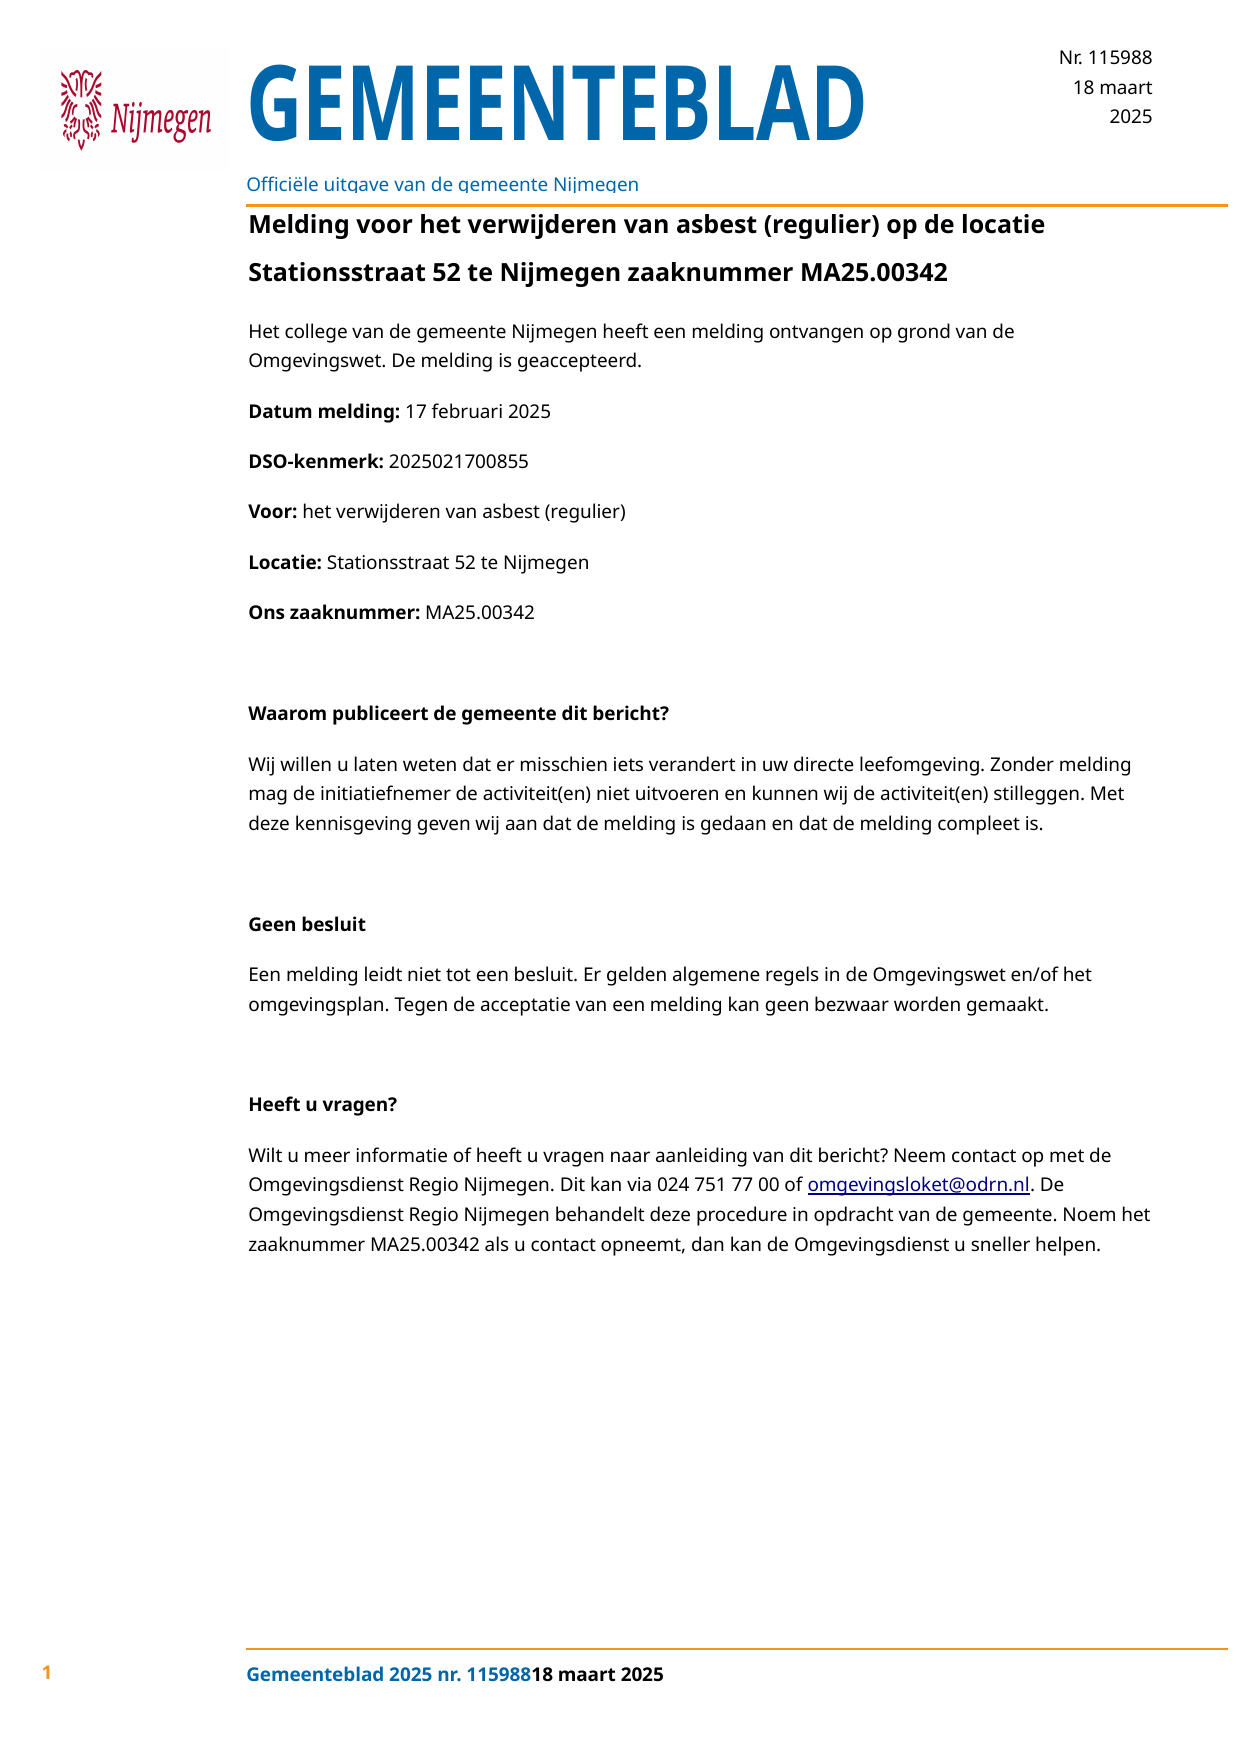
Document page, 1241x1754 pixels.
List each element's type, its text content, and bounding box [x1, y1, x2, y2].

text Datum melding: 17 februari 2025 [248, 398, 1152, 424]
text Locatie: Stationsstraat 52 te Nijmegen [248, 549, 1152, 575]
text Voor: het verwijderen van asbest (regulier) [248, 499, 1152, 524]
text DSO-kenmerk: 2025021700855 [248, 448, 1152, 474]
text Het college van de gemeente Nijmegen heeft een melding ontvangen op grond van de Omgevingswet. De melding is geaccepteerd. [248, 318, 1152, 373]
picture [41, 47, 231, 172]
text Melding voor het verwijderen van asbest (regulier) op de locatie Stationsstraat 52 te Nijmegen zaaknummer MA25.00342 [248, 207, 1152, 288]
text Een melding leidt niet tot een besluit. Er gelden algemene regels in de Omgevingswet en/of het omgevingsplan. Tegen de acceptatie van een melding kan geen bezwaar worden gemaakt. [248, 961, 1152, 1017]
text Heeft u vragen? [248, 1092, 1152, 1117]
text Geen besluit [248, 911, 1152, 937]
text Wilt u meer informatie of heeft u vragen naar aanleiding van dit bericht? Neem contact op met de Omgevingsdienst Regio Nijmegen. Dit kan via 024 751 77 00 of omgevingsloket@odrn.nl. De Omgevingsdienst Regio Nijmegen behandelt deze procedure in opdracht van de gemeente. Noem het zaaknummer MA25.00342 als u contact opneemt, dan kan de Omgevingsdienst u sneller helpen. [248, 1142, 1152, 1257]
text Ons zaaknummer: MA25.00342 [248, 599, 1152, 625]
text Wij willen u laten weten dat er misschien iets verandert in uw directe leefomgeving. Zonder melding mag de initiatiefnemer de activiteit(en) niet uitvoeren en kunnen wij de activiteit(en) stilleggen. Met deze kennisgeving geven wij aan dat de melding is gedaan en dat de melding compleet is. [248, 751, 1152, 836]
text Waarom publiceert de gemeente dit bericht? [248, 700, 1152, 726]
